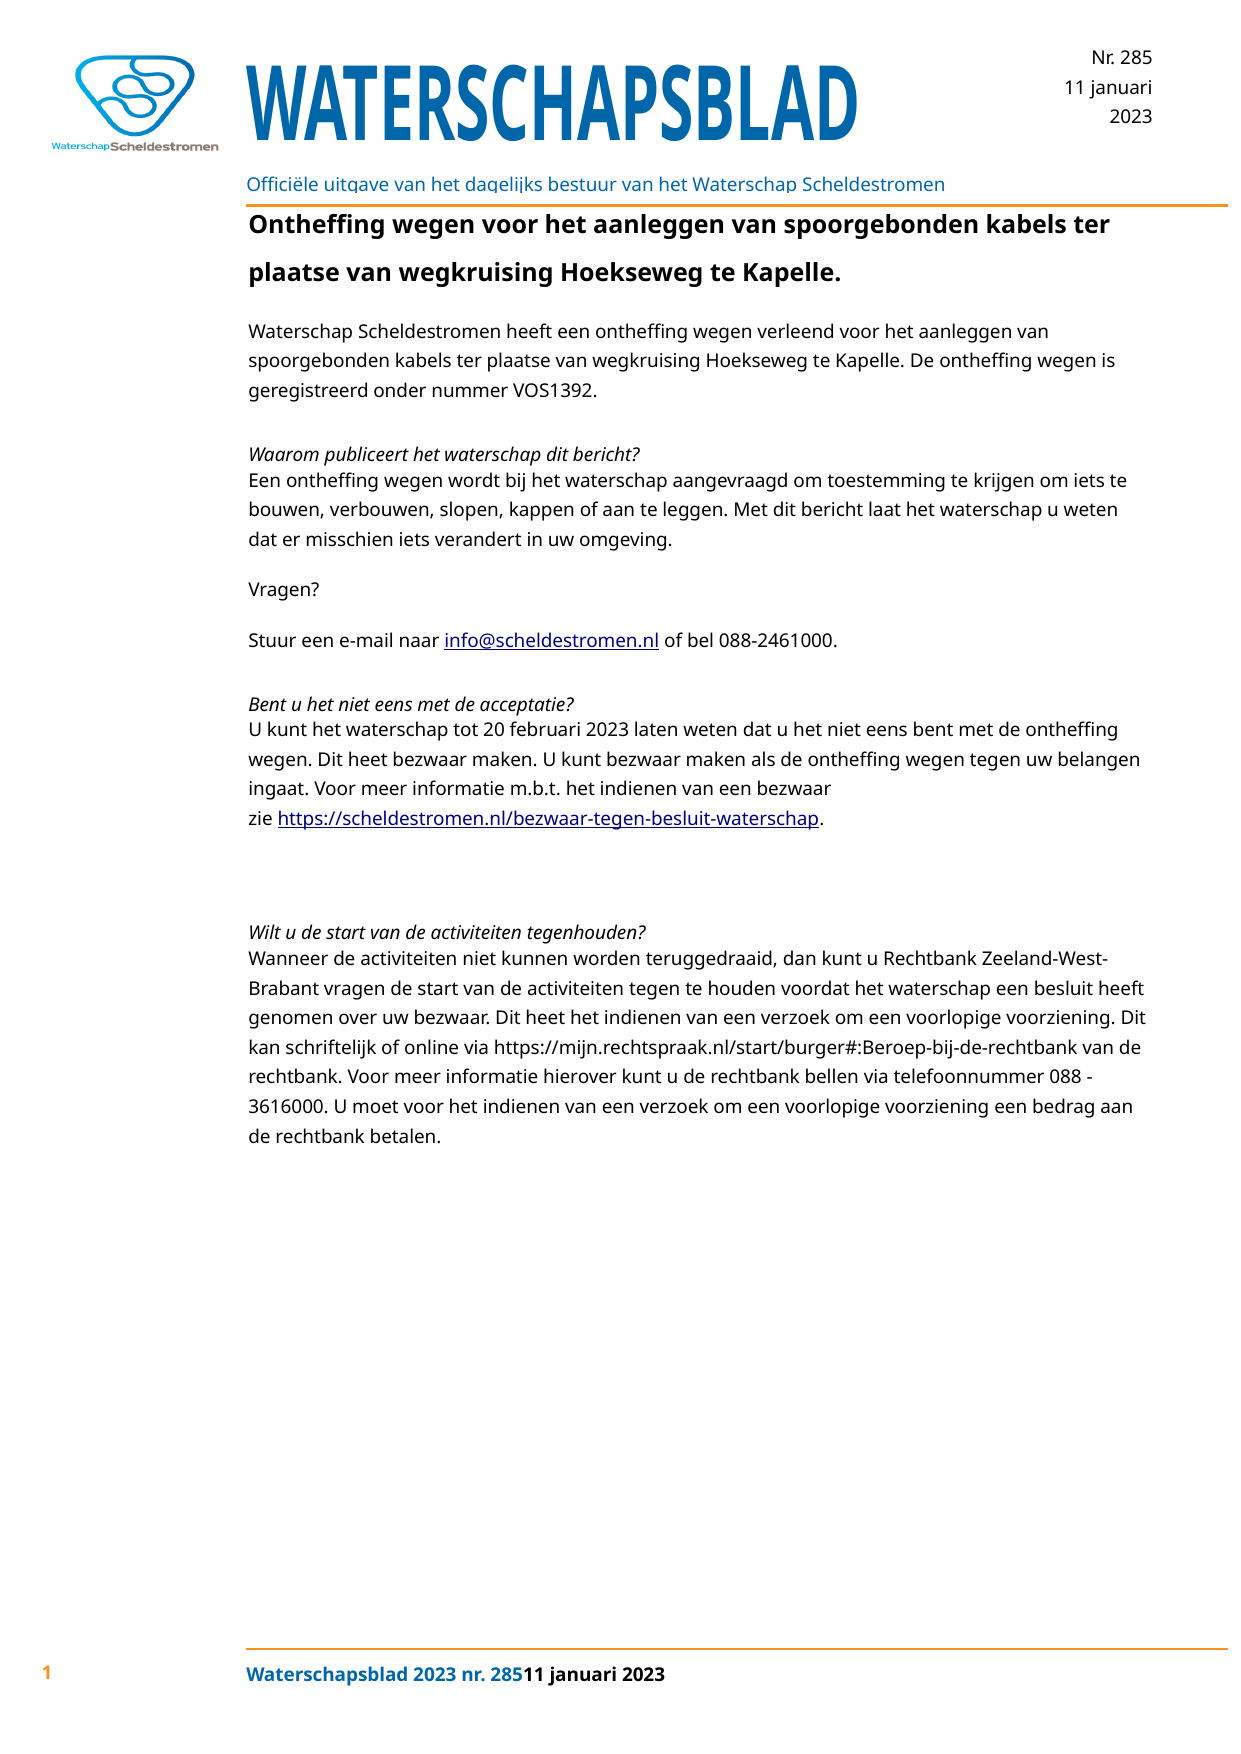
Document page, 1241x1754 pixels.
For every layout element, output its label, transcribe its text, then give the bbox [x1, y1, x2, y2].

text Een ontheffing wegen wordt bij het waterschap aangevraagd om toestemming te krijgen om iets te bouwen, verbouwen, slopen, kappen of aan te leggen. Met dit bericht laat het waterschap u weten dat er misschien iets verandert in uw omgeving. [248, 467, 1152, 552]
text Stuur een e-mail naar info@scheldestromen.nl of bel 088-2461000. [248, 627, 1152, 652]
text Wilt u de start van de activiteiten tegenhouden? [248, 919, 1152, 945]
text Waterschap Scheldestromen heeft een ontheffing wegen verleend voor het aanleggen van spoorgebonden kabels ter plaatse van wegkruising Hoekseweg te Kapelle. De ontheffing wegen is geregistreerd onder nummer VOS1392. [248, 318, 1152, 403]
text Vragen? [248, 576, 1152, 602]
text Waarom publiceert het waterschap dit bericht? [248, 441, 1152, 467]
text Wanneer de activiteiten niet kunnen worden teruggedraaid, dan kunt u Rechtbank Zeeland-West-Brabant vragen de start van de activiteiten tegen te houden voordat het waterschap een besluit heeft genomen over uw bezwaar. Dit heet het indienen van een verzoek om een voorlopige voorziening. Dit kan schriftelijk of online via https://mijn.rechtspraak.nl/start/burger#:Beroep-bij-de-rechtbank van de rechtbank. Voor meer informatie hierover kunt u de rechtbank bellen via telefoonnummer 088 - 3616000. U moet voor het indienen van een verzoek om een voorlopige voorziening een bedrag aan de rechtbank betalen. [248, 945, 1152, 1148]
text Bent u het niet eens met de acceptatie? [248, 691, 1152, 716]
picture [41, 47, 231, 172]
text Ontheffing wegen voor het aanleggen van spoorgebonden kabels ter plaatse van wegkruising Hoekseweg te Kapelle. [248, 207, 1152, 288]
text U kunt het waterschap tot 20 februari 2023 laten weten dat u het niet eens bent met de ontheffing wegen. Dit heet bezwaar maken. U kunt bezwaar maken als de ontheffing wegen tegen uw belangen ingaat. Voor meer informatie m.b.t. het indienen van een bezwaar zie https://scheldestromen.nl/bezwaar-tegen-besluit-waterschap. [248, 716, 1152, 831]
